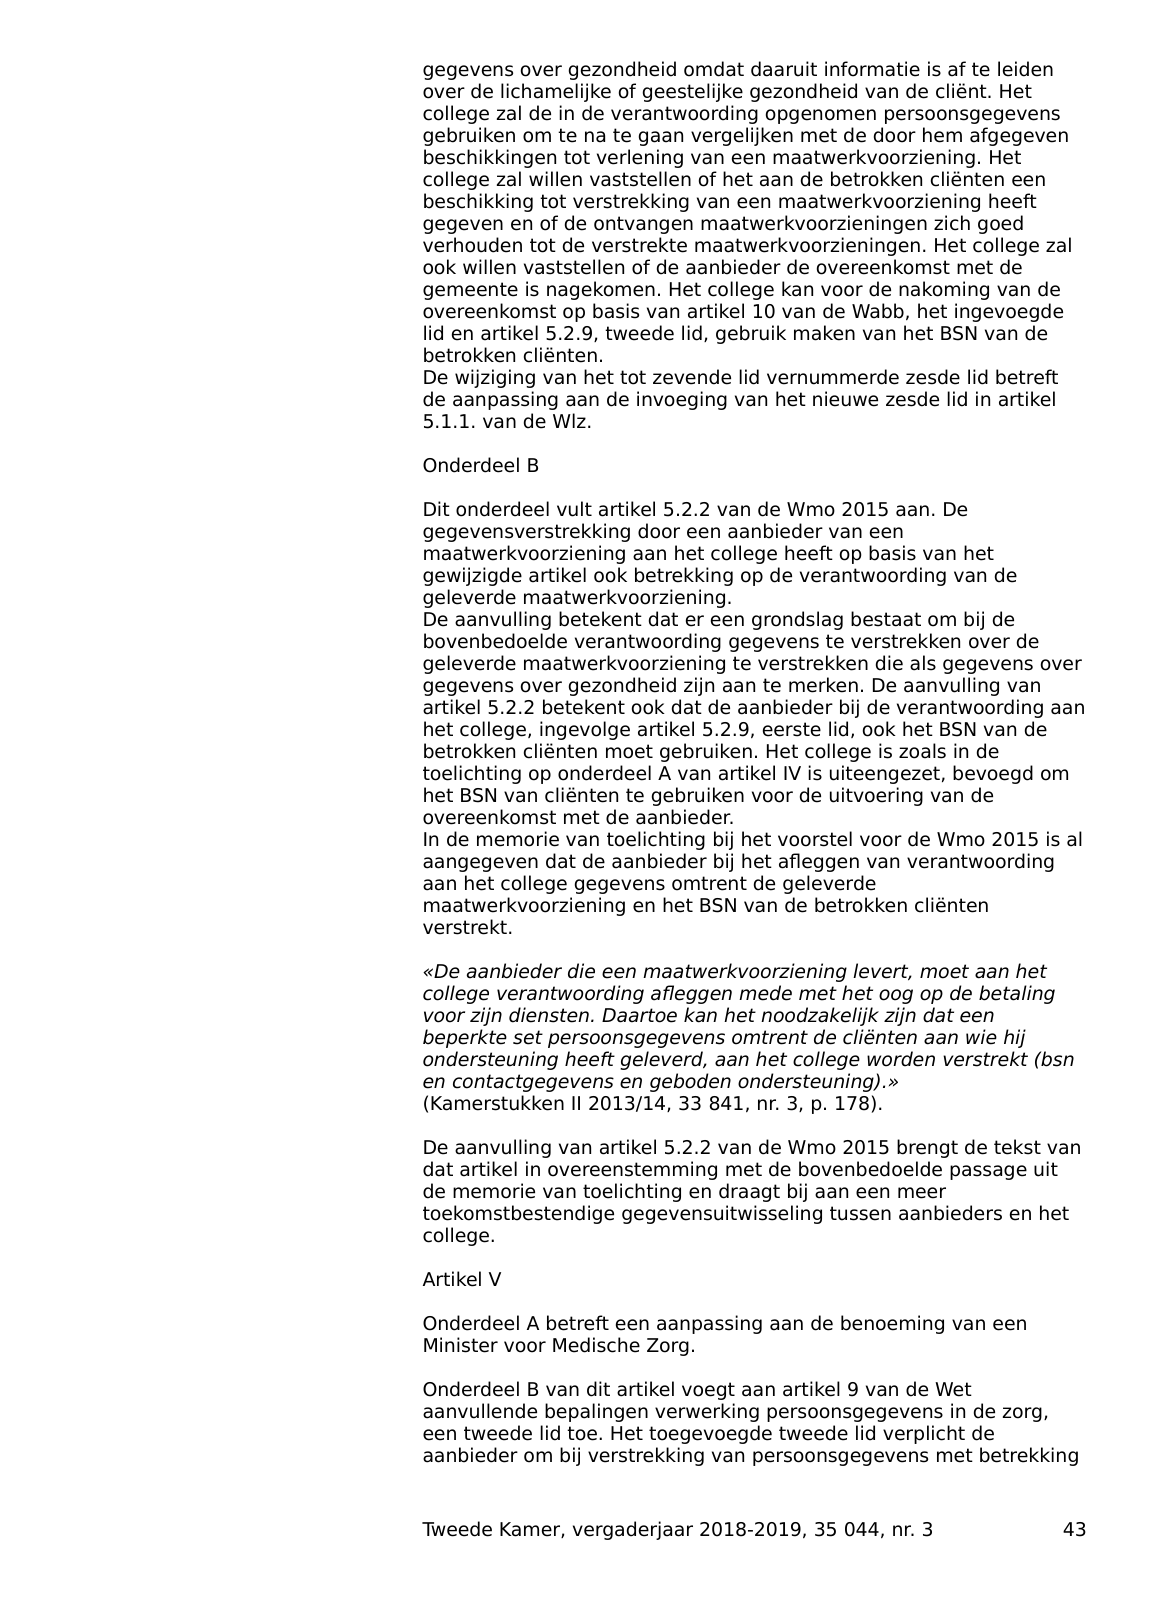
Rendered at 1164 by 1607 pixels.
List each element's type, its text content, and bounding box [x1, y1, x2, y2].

text In de memorie van toelichting bij het voorstel voor de Wmo 2015 is al aangegeven dat de aanbieder bij het afleggen van verantwoording aan het college gegevens omtrent de geleverde maatwerkvoorziening en het BSN van de betrokken cliënten verstrekt. [422, 829, 1087, 939]
text Onderdeel A betreft een aanpassing aan de benoeming van een Minister voor Medische Zorg. [422, 1313, 1087, 1357]
text De wijziging van het tot zevende lid vernummerde zesde lid betreft de aanpassing aan de invoeging van het nieuwe zesde lid in artikel 5.1.1. van de Wlz. [422, 367, 1087, 433]
text De aanvulling van artikel 5.2.2 van de Wmo 2015 brengt de tekst van dat artikel in overeenstemming met de bovenbedoelde passage uit de memorie van toelichting en draagt bij aan een meer toekomstbestendige gegevensuitwisseling tussen aanbieders en het college. [422, 1137, 1087, 1247]
text «De aanbieder die een maatwerkvoorziening levert, moet aan het college verantwoording afleggen mede met het oog op de betaling voor zijn diensten. Daartoe kan het noodzakelijk zijn dat een beperkte set persoonsgegevens omtrent de cliënten aan wie hij ondersteuning heeft geleverd, aan het college worden verstrekt (bsn en contactgegevens en geboden ondersteuning).» [422, 961, 1087, 1093]
subtitle Onderdeel B [422, 455, 1087, 477]
text (Kamerstukken II 2013/14, 33 841, nr. 3, p. 178). [422, 1093, 1087, 1115]
text gegevens over gezondheid omdat daaruit informatie is af te leiden over de lichamelijke of geestelijke gezondheid van de cliënt. Het college zal de in de verantwoording opgenomen persoonsgegevens gebruiken om te na te gaan vergelijken met de door hem afgegeven beschikkingen tot verlening van een maatwerkvoorziening. Het college zal willen vaststellen of het aan de betrokken cliënten een beschikking tot verstrekking van een maatwerkvoorziening heeft gegeven en of de ontvangen maatwerkvoorzieningen zich goed verhouden tot de verstrekte maatwerkvoorzieningen. Het college zal ook willen vaststellen of de aanbieder de overeenkomst met de gemeente is nagekomen. Het college kan voor de nakoming van de overeenkomst op basis van artikel 10 van de Wabb, het ingevoegde lid en artikel 5.2.9, tweede lid, gebruik maken van het BSN van de betrokken cliënten. [422, 59, 1087, 367]
text Onderdeel B van dit artikel voegt aan artikel 9 van de Wet aanvullende bepalingen verwerking persoonsgegevens in de zorg, een tweede lid toe. Het toegevoegde tweede lid verplicht de aanbieder om bij verstrekking van persoonsgegevens met betrekking [422, 1379, 1087, 1467]
subtitle Artikel V [422, 1269, 1087, 1291]
text Dit onderdeel vult artikel 5.2.2 van de Wmo 2015 aan. De gegevensverstrekking door een aanbieder van een maatwerkvoorziening aan het college heeft op basis van het gewijzigde artikel ook betrekking op de verantwoording van de geleverde maatwerkvoorziening. [422, 499, 1087, 609]
text De aanvulling betekent dat er een grondslag bestaat om bij de bovenbedoelde verantwoording gegevens te verstrekken over de geleverde maatwerkvoorziening te verstrekken die als gegevens over gegevens over gezondheid zijn aan te merken. De aanvulling van artikel 5.2.2 betekent ook dat de aanbieder bij de verantwoording aan het college, ingevolge artikel 5.2.9, eerste lid, ook het BSN van de betrokken cliënten moet gebruiken. Het college is zoals in de toelichting op onderdeel A van artikel IV is uiteengezet, bevoegd om het BSN van cliënten te gebruiken voor de uitvoering van de overeenkomst met de aanbieder. [422, 609, 1087, 829]
